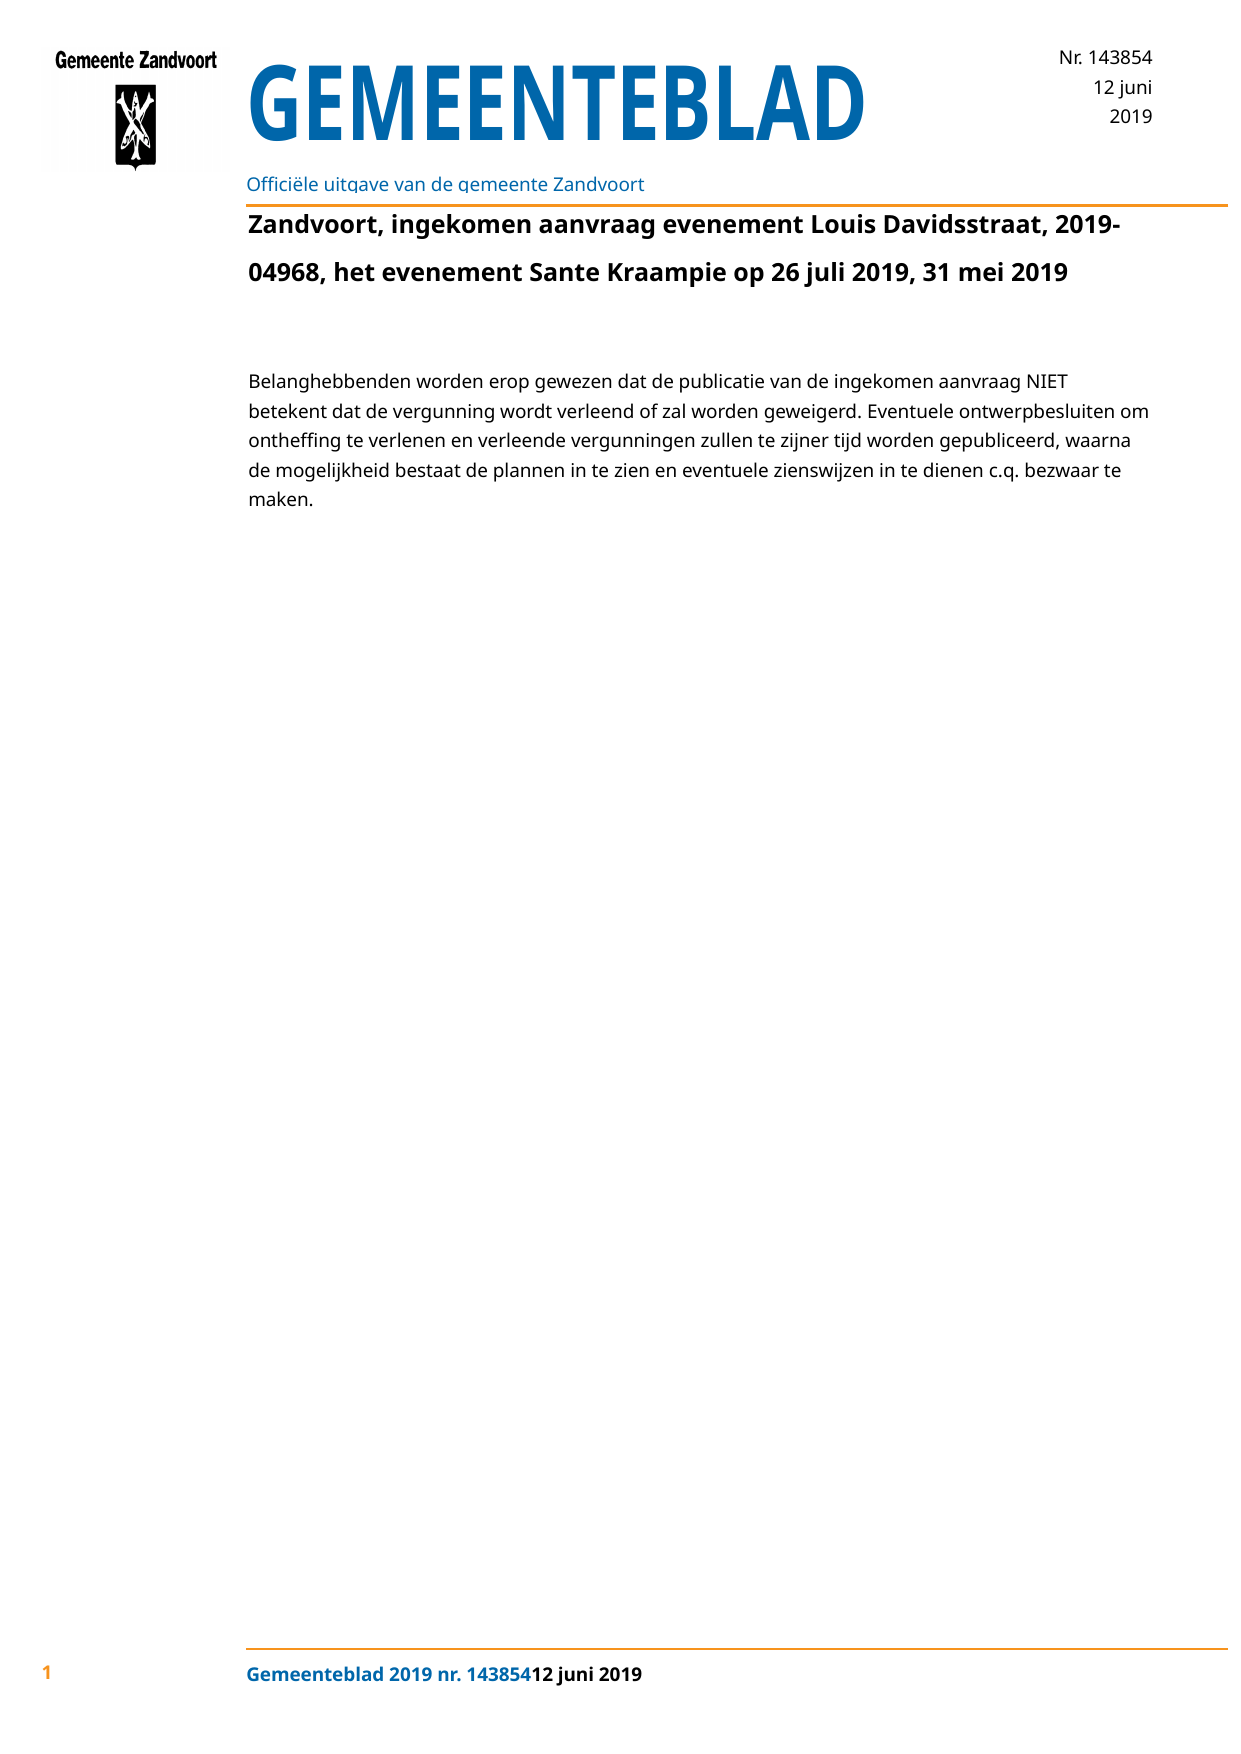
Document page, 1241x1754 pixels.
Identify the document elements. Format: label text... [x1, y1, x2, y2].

picture [41, 47, 231, 172]
text Belanghebbenden worden erop gewezen dat de publicatie van de ingekomen aanvraag NIET betekent dat de vergunning wordt verleend of zal worden geweigerd. Eventuele ontwerpbesluiten om ontheffing te verlenen en verleende vergunningen zullen te zijner tijd worden gepubliceerd, waarna de mogelijkheid bestaat de plannen in te zien en eventuele zienswijzen in te dienen c.q. bezwaar te maken. [248, 368, 1152, 512]
text Zandvoort, ingekomen aanvraag evenement Louis Davidsstraat, 2019-04968, het evenement Sante Kraampie op 26 juli 2019, 31 mei 2019 [248, 207, 1152, 288]
